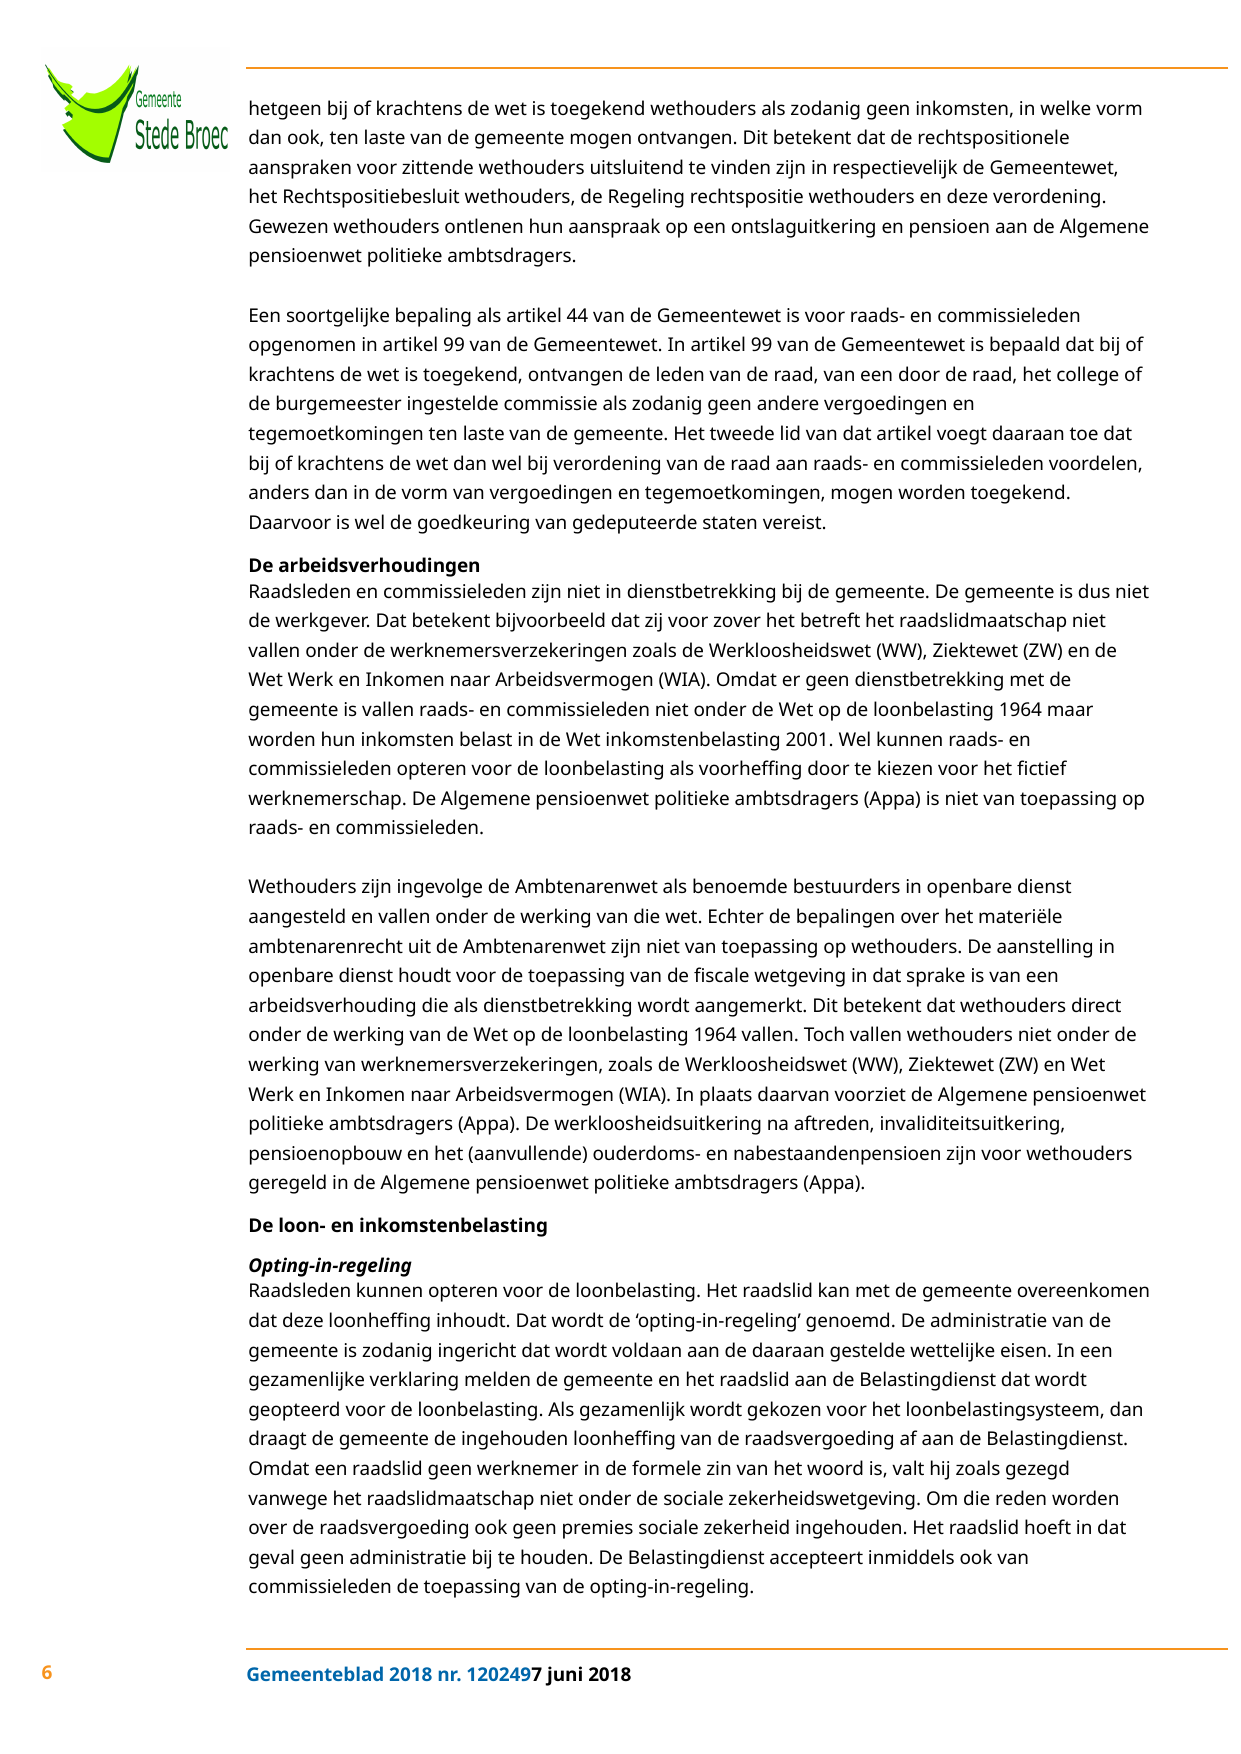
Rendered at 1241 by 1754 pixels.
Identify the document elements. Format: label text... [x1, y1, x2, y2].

text Wethouders zijn ingevolge de Ambtenarenwet als benoemde bestuurders in openbare dienst aangesteld en vallen onder de werking van die wet. Echter de bepalingen over het materiële ambtenarenrecht uit de Ambtenarenwet zijn niet van toepassing op wethouders. De aanstelling in openbare dienst houdt voor de toepassing van de fiscale wetgeving in dat sprake is van een arbeidsverhouding die als dienstbetrekking wordt aangemerkt. Dit betekent dat wethouders direct onder de werking van de Wet op de loonbelasting 1964 vallen. Toch vallen wethouders niet onder de werking van werknemersverzekeringen, zoals de Werkloosheidswet (WW), Ziektewet (ZW) en Wet Werk en Inkomen naar Arbeidsvermogen (WIA). In plaats daarvan voorziet de Algemene pensioenwet politieke ambtsdragers (Appa). De werkloosheidsuitkering na aftreden, invaliditeitsuitkering, pensioenopbouw en het (aanvullende) ouderdoms- en nabestaandenpensioen zijn voor wethouders geregeld in de Algemene pensioenwet politieke ambtsdragers (Appa). [248, 874, 1152, 1195]
text Opting-in-regeling [248, 1252, 1152, 1278]
text hetgeen bij of krachtens de wet is toegekend wethouders als zodanig geen inkomsten, in welke vorm dan ook, ten laste van de gemeente mogen ontvangen. Dit betekent dat de rechtspositionele aanspraken voor zittende wethouders uitsluitend te vinden zijn in respectievelijk de Gemeentewet, het Rechtspositiebesluit wethouders, de Regeling rechtspositie wethouders en deze verordening. Gewezen wethouders ontlenen hun aanspraak op een ontslaguitkering en pensioen aan de Algemene pensioenwet politieke ambtsdragers. [248, 95, 1152, 268]
picture [41, 47, 231, 172]
text Raadsleden kunnen opteren voor de loonbelasting. Het raadslid kan met de gemeente overeenkomen dat deze loonheffing inhoudt. Dat wordt de ‘opting-in-regeling’ genoemd. De administratie van de gemeente is zodanig ingericht dat wordt voldaan aan de daaraan gestelde wettelijke eisen. In een gezamenlijke verklaring melden de gemeente en het raadslid aan de Belastingdienst dat wordt geopteerd voor de loonbelasting. Als gezamenlijk wordt gekozen voor het loonbelastingsysteem, dan draagt de gemeente de ingehouden loonheffing van de raadsvergoeding af aan de Belastingdienst. Omdat een raadslid geen werknemer in de formele zin van het woord is, valt hij zoals gezegd vanwege het raadslidmaatschap niet onder de sociale zekerheidswetgeving. Om die reden worden over de raadsvergoeding ook geen premies sociale zekerheid ingehouden. Het raadslid hoeft in dat geval geen administratie bij te houden. De Belastingdienst accepteert inmiddels ook van commissieleden de toepassing van de opting-in-regeling. [248, 1278, 1152, 1599]
text Een soortgelijke bepaling als artikel 44 van de Gemeentewet is voor raads- en commissieleden opgenomen in artikel 99 van de Gemeentewet. In artikel 99 van de Gemeentewet is bepaald dat bij of krachtens de wet is toegekend, ontvangen de leden van de raad, van een door de raad, het college of de burgemeester ingestelde commissie als zodanig geen andere vergoedingen en tegemoetkomingen ten laste van de gemeente. Het tweede lid van dat artikel voegt daaraan toe dat bij of krachtens de wet dan wel bij verordening van de raad aan raads- en commissieleden voordelen, anders dan in de vorm van vergoedingen en tegemoetkomingen, mogen worden toegekend. Daarvoor is wel de goedkeuring van gedeputeerde staten vereist. [248, 302, 1152, 535]
text De arbeidsverhoudingen [248, 552, 1152, 578]
text Raadsleden en commissieleden zijn niet in dienstbetrekking bij de gemeente. De gemeente is dus niet de werkgever. Dat betekent bijvoorbeeld dat zij voor zover het betreft het raadslidmaatschap niet vallen onder de werknemersverzekeringen zoals de Werkloosheidswet (WW), Ziektewet (ZW) en de Wet Werk en Inkomen naar Arbeidsvermogen (WIA). Omdat er geen dienstbetrekking met de gemeente is vallen raads- en commissieleden niet onder de Wet op de loonbelasting 1964 maar worden hun inkomsten belast in de Wet inkomstenbelasting 2001. Wel kunnen raads- en commissieleden opteren voor de loonbelasting als voorheffing door te kiezen voor het fictief werknemerschap. De Algemene pensioenwet politieke ambtsdragers (Appa) is niet van toepassing op raads- en commissieleden. [248, 578, 1152, 840]
text De loon- en inkomstenbelasting [248, 1213, 1152, 1238]
